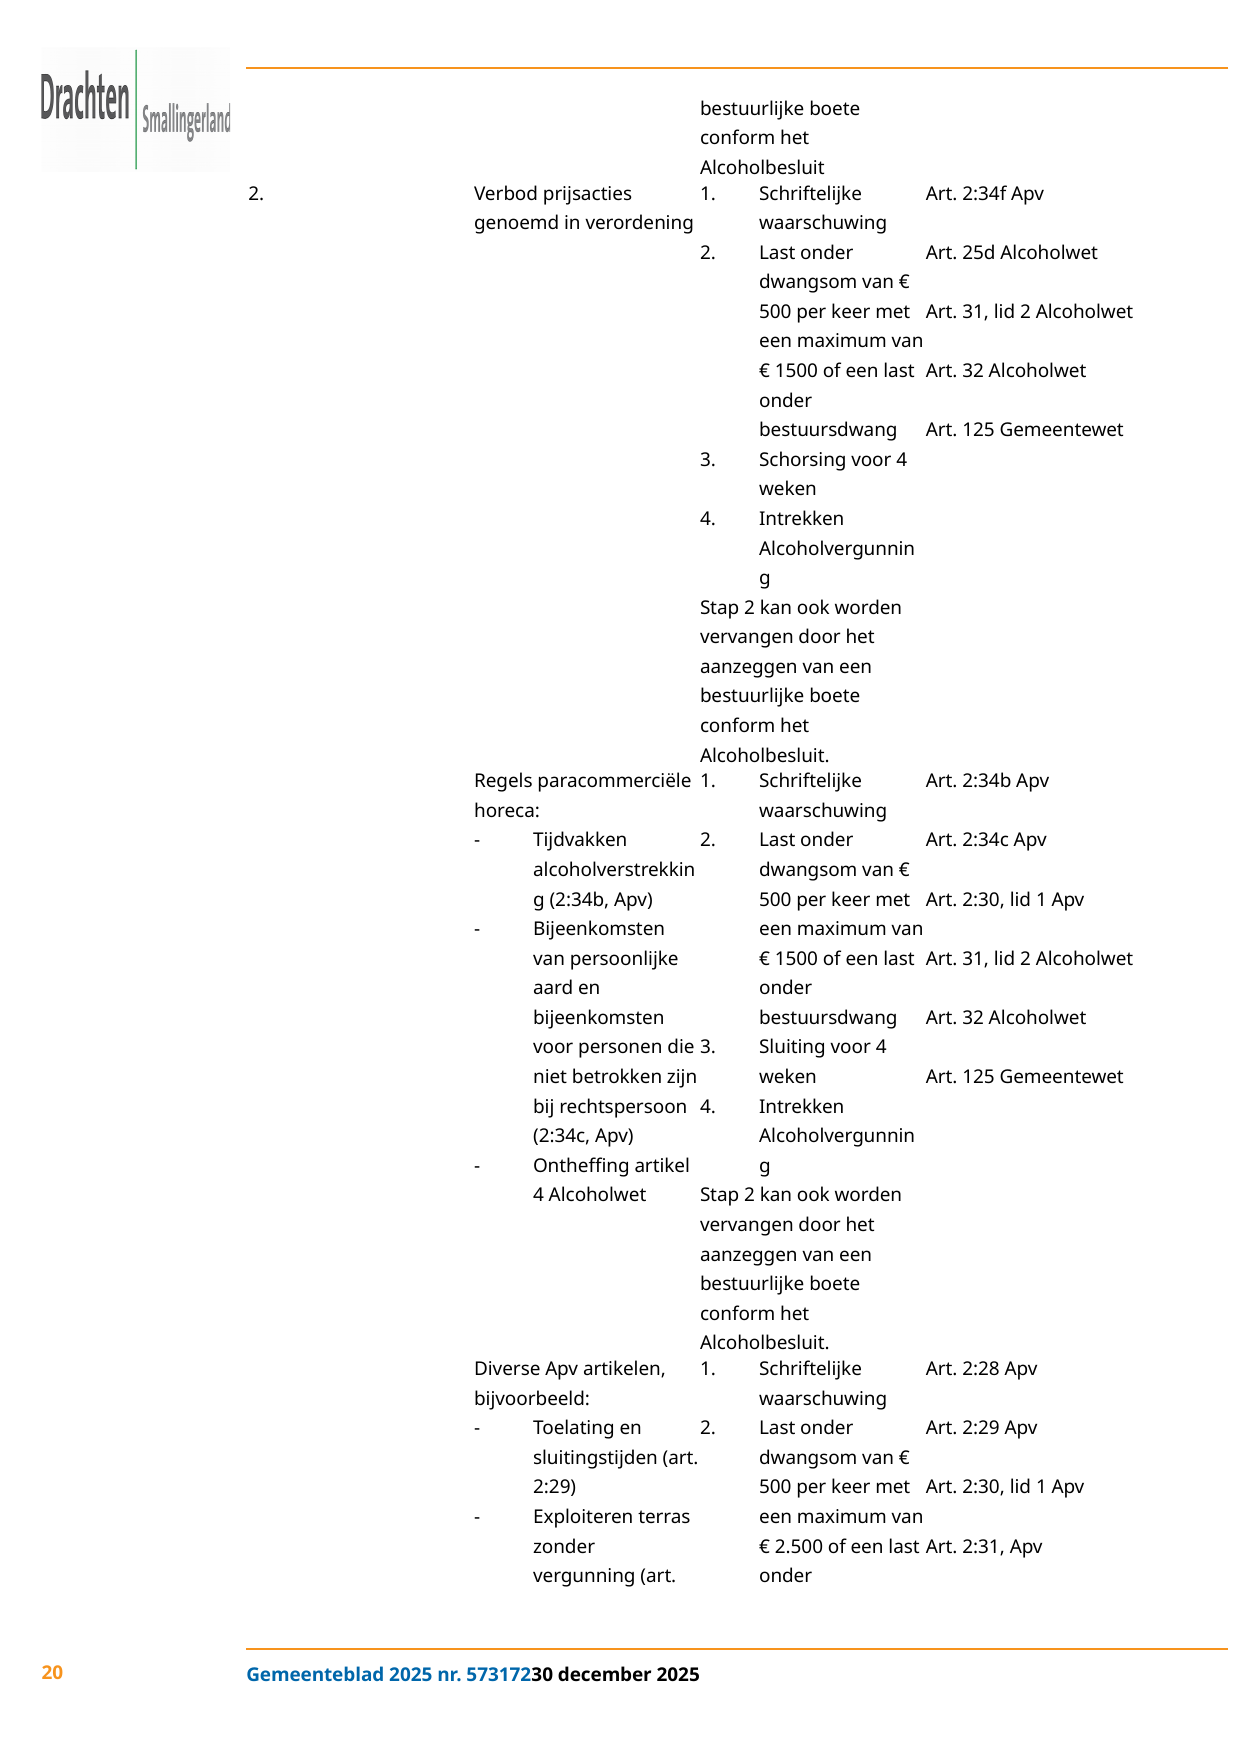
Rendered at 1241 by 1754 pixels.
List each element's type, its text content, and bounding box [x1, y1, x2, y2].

table_cell bestuurlijke boete conform het Alcoholbesluit [700, 95, 926, 180]
table_cell Art. 2:28 Apv Art. 2:29 Apv Art. 2:30, lid 1 Apv Art. 2:31, Apv [926, 1355, 1152, 1588]
table_cell [248, 1355, 474, 1588]
table_cell Regels paracommerciële horeca: Tijdvakken alcoholverstrekking (2:34b, Apv) Bijeenkomsten van persoonlijke aard en bijeenkomsten voor personen die niet betrokken zijn bij rechtspersoon (2:34c, Apv) Ontheffing artikel 4 Alcoholwet [474, 768, 700, 1355]
table_cell Schriftelijke waarschuwing Last onder dwangsom van € 500 per keer met een maximum van € 1500 of een last onder bestuursdwang Schorsing voor 4 weken Intrekken Alcoholvergunning Stap 2 kan ook worden vervangen door het aanzeggen van een bestuurlijke boete conform het Alcoholbesluit. [700, 180, 926, 767]
table_cell [926, 95, 1152, 180]
table_cell [474, 95, 700, 180]
table_cell Schriftelijke waarschuwing Last onder dwangsom van € 500 per keer met een maximum van € 1500 of een last onder bestuursdwang Sluiting voor 4 weken Intrekken Alcoholvergunning Stap 2 kan ook worden vervangen door het aanzeggen van een bestuurlijke boete conform het Alcoholbesluit. [700, 768, 926, 1355]
table_cell Schriftelijke waarschuwing Last onder dwangsom van € 500 per keer met een maximum van € 2.500 of een last onder [700, 1355, 926, 1588]
table_cell [248, 95, 474, 180]
table_cell Diverse Apv artikelen, bijvoorbeeld: Toelating en sluitingstijden (art. 2:29) Exploiteren terras zonder vergunning (art. [474, 1355, 700, 1588]
table_cell Art. 2:34f Apv Art. 25d Alcoholwet Art. 31, lid 2 Alcoholwet Art. 32 Alcoholwet Art. 125 Gemeentewet [926, 180, 1152, 767]
table_cell Verbod prijsacties genoemd in verordening [474, 180, 700, 767]
table_cell 2. [248, 180, 474, 767]
table_cell [248, 768, 474, 1355]
table_cell Art. 2:34b Apv Art. 2:34c Apv Art. 2:30, lid 1 Apv Art. 31, lid 2 Alcoholwet Art. 32 Alcoholwet Art. 125 Gemeentewet [926, 768, 1152, 1355]
picture [41, 47, 231, 172]
